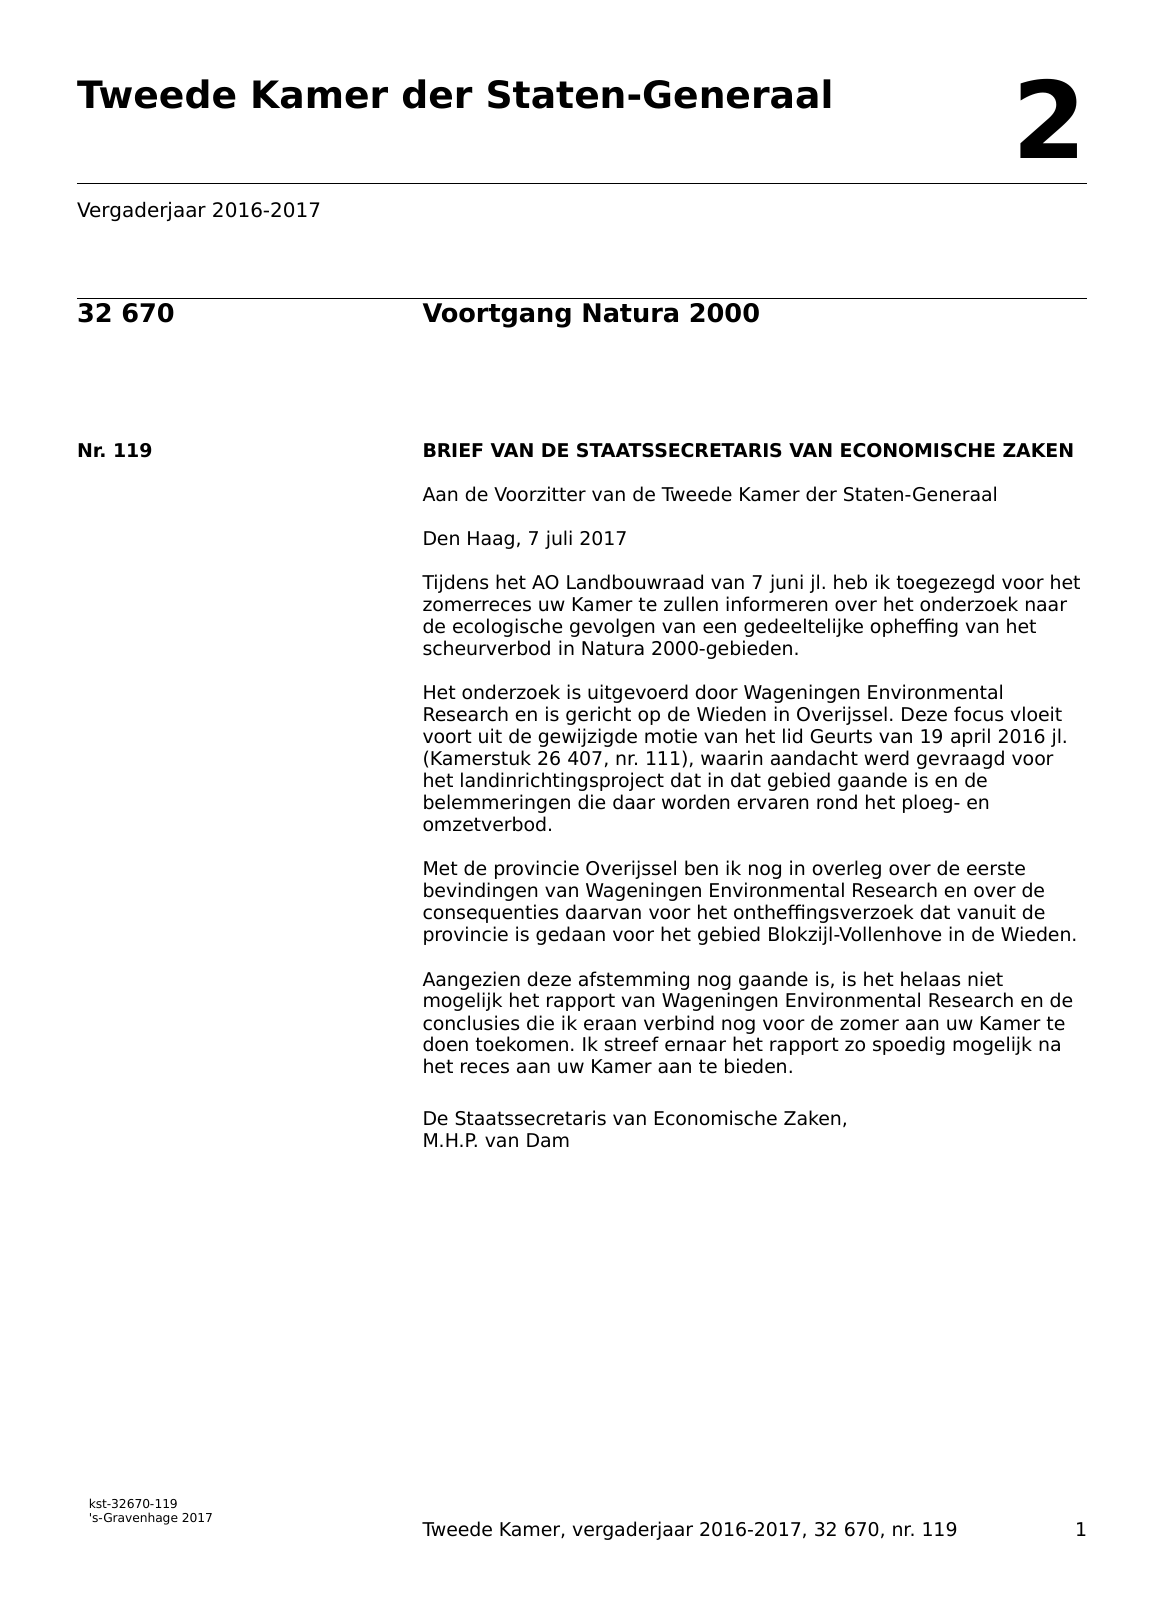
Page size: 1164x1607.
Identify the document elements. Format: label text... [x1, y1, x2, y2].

text Tijdens het AO Landbouwraad van 7 juni jl. heb ik toegezegd voor het zomerreces uw Kamer te zullen informeren over het onderzoek naar de ecologische gevolgen van een gedeeltelijke opheffing van het scheurverbod in Natura 2000-gebieden. [422, 572, 1087, 660]
text De Staatssecretaris van Economische Zaken, M.H.P. van Dam [422, 1108, 1087, 1152]
text Aan de Voorzitter van de Tweede Kamer der Staten-Generaal [422, 484, 1087, 506]
text Aangezien deze afstemming nog gaande is, is het helaas niet mogelijk het rapport van Wageningen Environmental Research en de conclusies die ik eraan verbind nog voor de zomer aan uw Kamer te doen toekomen. Ik streef ernaar het rapport zo spoedig mogelijk na het reces aan uw Kamer aan te bieden. [422, 968, 1087, 1078]
table_header Tweede Kamer der Staten-Generaal [77, 59, 886, 183]
text 's-Gravenhage 2017 [88, 1511, 323, 1525]
text kst-32670-119 [88, 1497, 323, 1511]
table_cell Vergaderjaar 2016-2017 [77, 184, 1087, 298]
text Het onderzoek is uitgevoerd door Wageningen Environmental Research en is gericht op de Wieden in Overijssel. Deze focus vloeit voort uit de gewijzigde motie van het lid Geurts van 19 april 2016 jl. (Kamerstuk 26 407, nr. 111), waarin aandacht werd gevraagd voor het landinrichtingsproject dat in dat gebied gaande is en de belemmeringen die daar worden ervaren rond het ploeg- en omzetverbod. [422, 682, 1087, 836]
subtitle 32 670 Voortgang Natura 2000 [77, 299, 1087, 329]
table_header 2 [886, 59, 1087, 183]
text Den Haag, 7 juli 2017 [422, 528, 1087, 550]
text Met de provincie Overijssel ben ik nog in overleg over de eerste bevindingen van Wageningen Environmental Research en over de consequenties daarvan voor het ontheffingsverzoek dat vanuit de provincie is gedaan voor het gebied Blokzijl-Vollenhove in de Wieden. [422, 858, 1087, 946]
subtitle Nr. 119 BRIEF VAN DE STAATSSECRETARIS VAN ECONOMISCHE ZAKEN [77, 440, 1087, 462]
